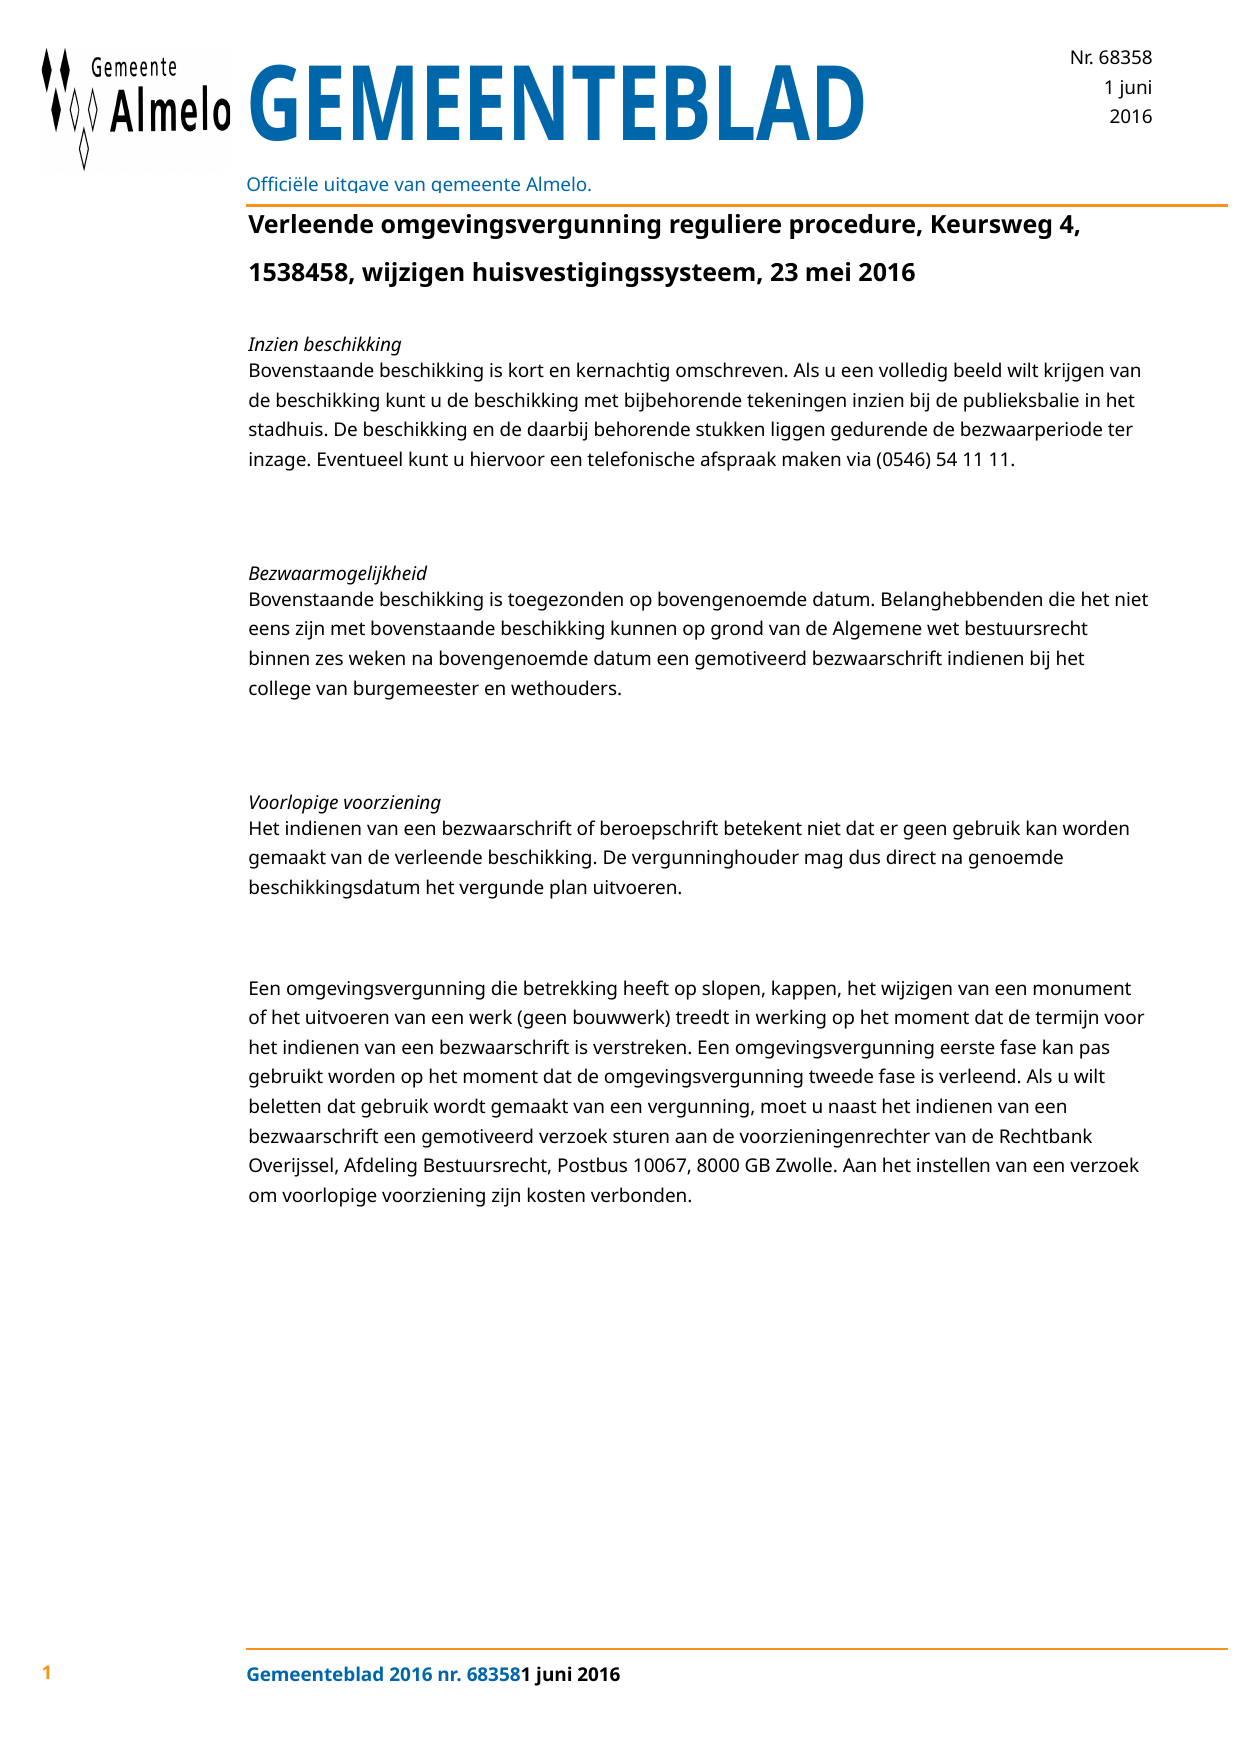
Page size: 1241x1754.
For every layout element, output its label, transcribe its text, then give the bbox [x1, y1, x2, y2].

picture [41, 47, 231, 172]
text Voorlopige voorziening [248, 789, 1152, 815]
text Bezwaarmogelijkheid [248, 560, 1152, 586]
text Verleende omgevingsvergunning reguliere procedure, Keursweg 4, 1538458, wijzigen huisvestigingssysteem, 23 mei 2016 [248, 207, 1152, 288]
text Het indienen van een bezwaarschrift of beroepschrift betekent niet dat er geen gebruik kan worden gemaakt van de verleende beschikking. De vergunninghouder mag dus direct na genoemde beschikkingsdatum het vergunde plan uitvoeren. [248, 815, 1152, 900]
text Bovenstaande beschikking is kort en kernachtig omschreven. Als u een volledig beeld wilt krijgen van de beschikking kunt u de beschikking met bijbehorende tekeningen inzien bij de publieksbalie in het stadhuis. De beschikking en de daarbij behorende stukken liggen gedurende de bezwaarperiode ter inzage. Eventueel kunt u hiervoor een telefonische afspraak maken via (0546) 54 11 11. [248, 357, 1152, 472]
text Bovenstaande beschikking is toegezonden op bovengenoemde datum. Belanghebbenden die het niet eens zijn met bovenstaande beschikking kunnen op grond van de Algemene wet bestuursrecht binnen zes weken na bovengenoemde datum een gemotiveerd bezwaarschrift indienen bij het college van burgemeester en wethouders. [248, 586, 1152, 701]
text Inzien beschikking [248, 331, 1152, 357]
text Een omgevingsvergunning die betrekking heeft op slopen, kappen, het wijzigen van een monument of het uitvoeren van een werk (geen bouwwerk) treedt in werking op het moment dat de termijn voor het indienen van een bezwaarschrift is verstreken. Een omgevingsvergunning eerste fase kan pas gebruikt worden op het moment dat de omgevingsvergunning tweede fase is verleend. Als u wilt beletten dat gebruik wordt gemaakt van een vergunning, moet u naast het indienen van een bezwaarschrift een gemotiveerd verzoek sturen aan de voorzieningenrechter van de Rechtbank Overijssel, Afdeling Bestuursrecht, Postbus 10067, 8000 GB Zwolle. Aan het instellen van een verzoek om voorlopige voorziening zijn kosten verbonden. [248, 975, 1152, 1208]
